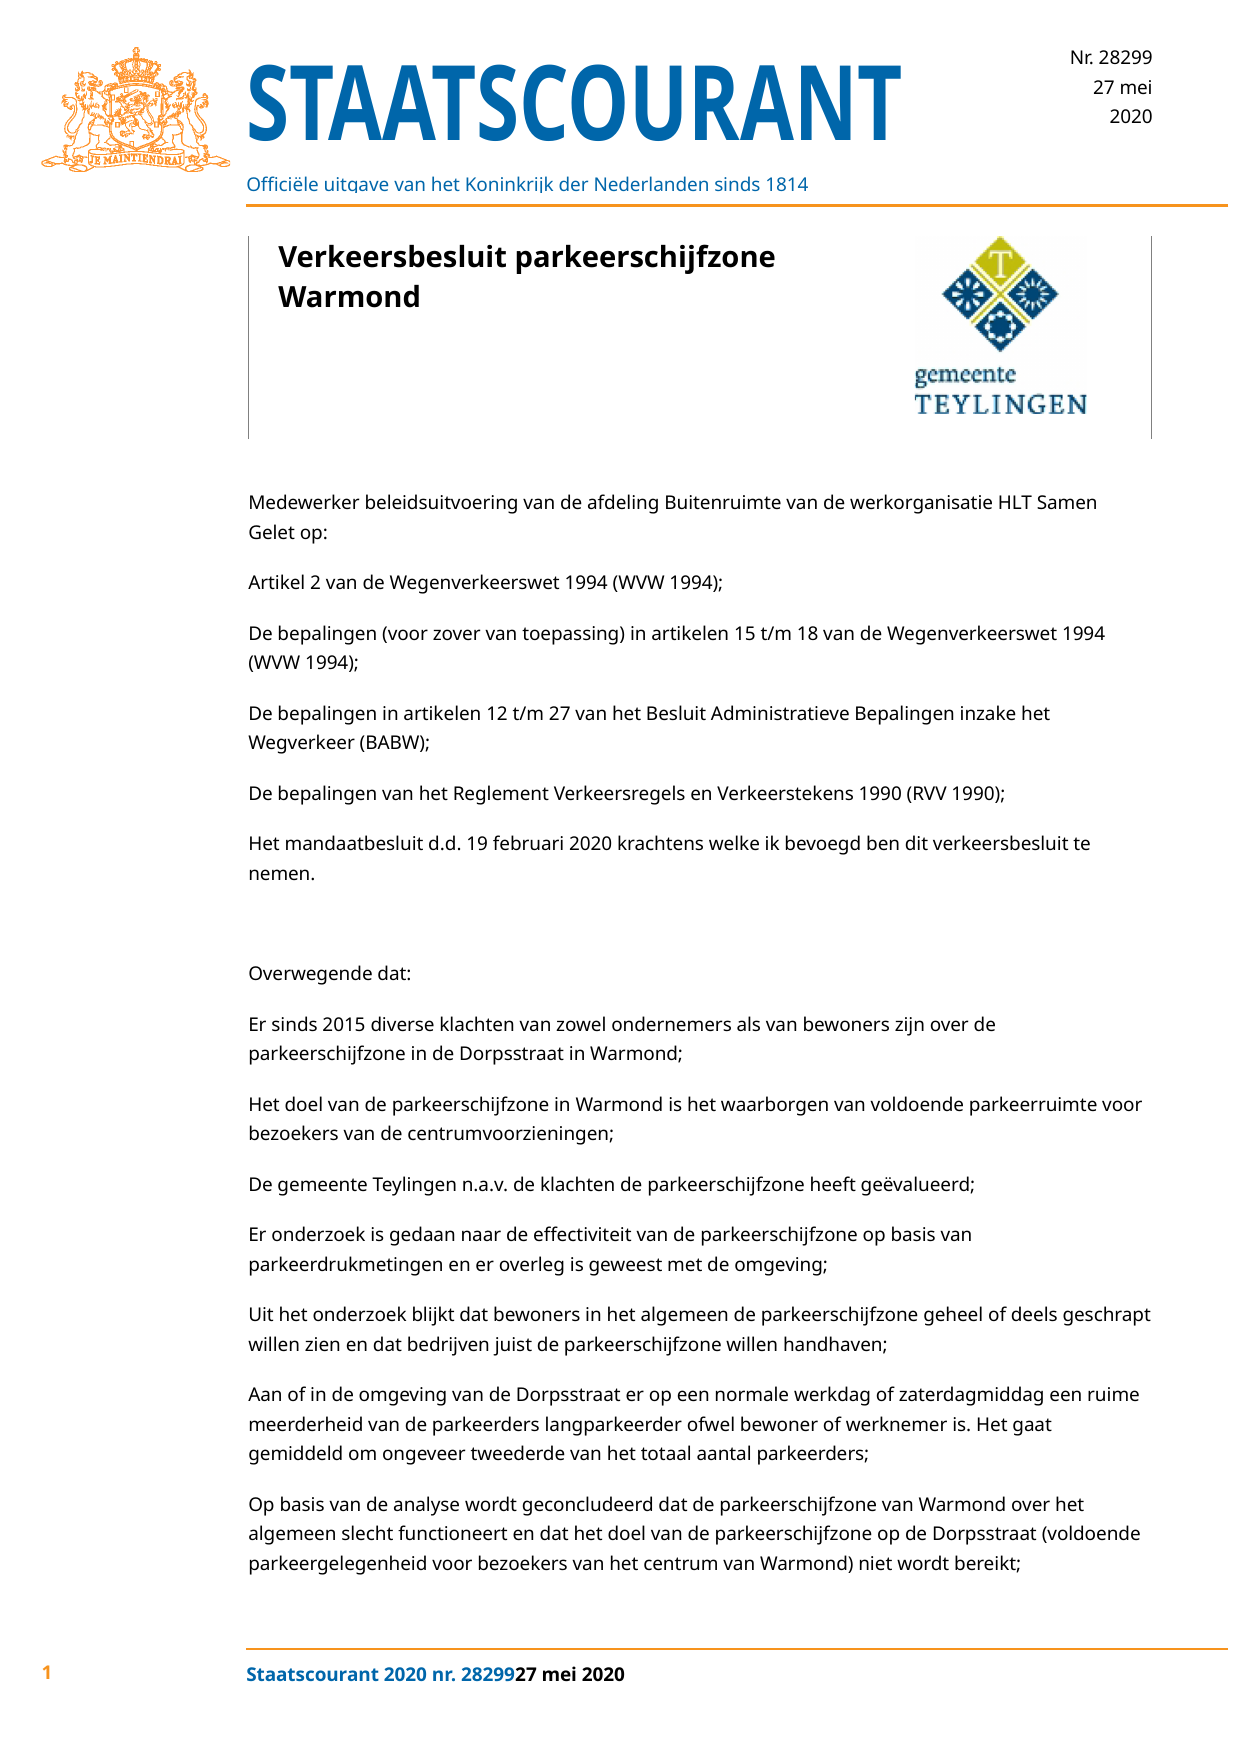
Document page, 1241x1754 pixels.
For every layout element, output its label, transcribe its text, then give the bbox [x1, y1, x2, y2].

table_header [1087, 236, 1151, 413]
text De bepalingen in artikelen 12 t/m 27 van het Besluit Administratieve Bepalingen inzake het Wegverkeer (BABW); [248, 700, 1152, 755]
text Uit het onderzoek blijkt dat bewoners in het algemeen de parkeerschijfzone geheel of deels geschrapt willen zien en dat bedrijven juist de parkeerschijfzone willen handhaven; [248, 1301, 1152, 1357]
table_header Verkeersbesluit parkeerschijfzone Warmond [249, 236, 850, 439]
text Aan of in de omgeving van de Dorpsstraat er op een normale werkdag of zaterdagmiddag een ruime meerderheid van de parkeerders langparkeerder ofwel bewoner of werknemer is. Het gaat gemiddeld om ongeveer tweederde van het totaal aantal parkeerders; [248, 1381, 1152, 1466]
text Op basis van de analyse wordt geconcludeerd dat de parkeerschijfzone van Warmond over het algemeen slecht functioneert en dat het doel van de parkeerschijfzone op de Dorpsstraat (voldoende parkeergelegenheid voor bezoekers van het centrum van Warmond) niet wordt bereikt; [248, 1491, 1152, 1576]
picture [41, 47, 231, 172]
text Gelet op: [248, 519, 1152, 545]
picture [914, 236, 1087, 414]
text De bepalingen van het Reglement Verkeersregels en Verkeerstekens 1990 (RVV 1990); [248, 780, 1152, 806]
text Artikel 2 van de Wegenverkeerswet 1994 (WVW 1994); [248, 569, 1152, 595]
text Overwegende dat: [248, 961, 1152, 986]
text Het doel van de parkeerschijfzone in Warmond is het waarborgen van voldoende parkeerruimte voor bezoekers van de centrumvoorzieningen; [248, 1091, 1152, 1146]
text Medewerker beleidsuitvoering van de afdeling Buitenruimte van de werkorganisatie HLT Samen [248, 489, 1152, 515]
text Er sinds 2015 diverse klachten van zowel ondernemers als van bewoners zijn over de parkeerschijfzone in de Dorpsstraat in Warmond; [248, 1011, 1152, 1066]
table_header [850, 236, 914, 413]
table_header [850, 414, 1151, 439]
text De gemeente Teylingen n.a.v. de klachten de parkeerschijfzone heeft geëvalueerd; [248, 1171, 1152, 1197]
text Het mandaatbesluit d.d. 19 februari 2020 krachtens welke ik bevoegd ben dit verkeersbesluit te nemen. [248, 830, 1152, 886]
text Er onderzoek is gedaan naar de effectiviteit van de parkeerschijfzone op basis van parkeerdrukmetingen en er overleg is geweest met de omgeving; [248, 1221, 1152, 1277]
text De bepalingen (voor zover van toepassing) in artikelen 15 t/m 18 van de Wegenverkeerswet 1994 (WVW 1994); [248, 620, 1152, 675]
